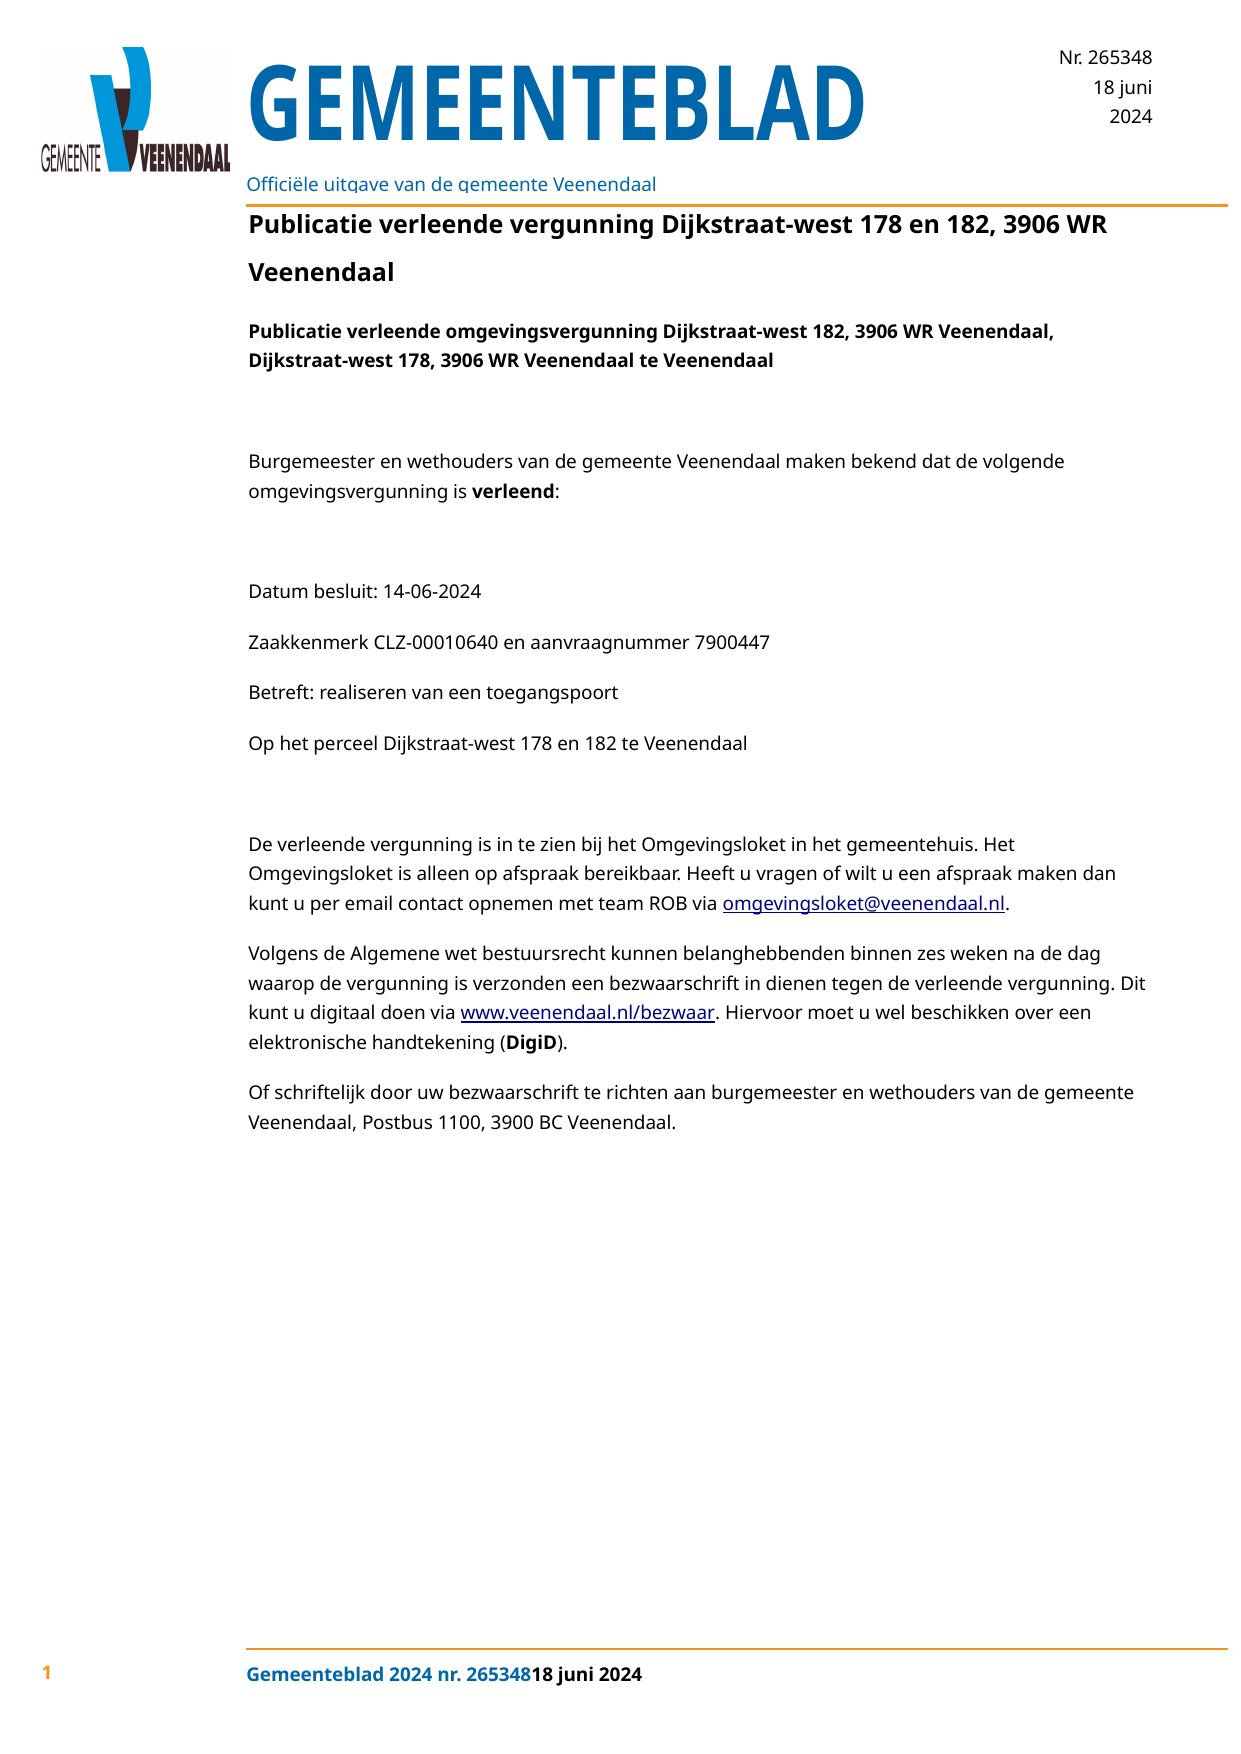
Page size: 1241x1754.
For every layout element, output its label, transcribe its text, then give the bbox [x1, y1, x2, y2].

text Datum besluit: 14-06-2024 [248, 579, 1152, 604]
text Burgemeester en wethouders van de gemeente Veenendaal maken bekend dat de volgende omgevingsvergunning is verleend: [248, 448, 1152, 504]
text De verleende vergunning is in te zien bij het Omgevingsloket in het gemeentehuis. Het Omgevingsloket is alleen op afspraak bereikbaar. Heeft u vragen of wilt u een afspraak maken dan kunt u per email contact opnemen met team ROB via omgevingsloket@veenendaal.nl. [248, 831, 1152, 916]
text Volgens de Algemene wet bestuursrecht kunnen belanghebbenden binnen zes weken na de dag waarop de vergunning is verzonden een bezwaarschrift in dienen tegen de verleende vergunning. Dit kunt u digitaal doen via www.veenendaal.nl/bezwaar. Hiervoor moet u wel beschikken over een elektronische handtekening (DigiD). [248, 940, 1152, 1055]
text Zaakkenmerk CLZ-00010640 en aanvraagnummer 7900447 [248, 629, 1152, 655]
text Of schriftelijk door uw bezwaarschrift te richten aan burgemeester en wethouders van de gemeente Veenendaal, Postbus 1100, 3900 BC Veenendaal. [248, 1079, 1152, 1135]
text Op het perceel Dijkstraat-west 178 en 182 te Veenendaal [248, 730, 1152, 756]
text Publicatie verleende omgevingsvergunning Dijkstraat-west 182, 3906 WR Veenendaal, Dijkstraat-west 178, 3906 WR Veenendaal te Veenendaal [248, 318, 1152, 373]
picture [123, 47, 231, 172]
picture [41, 47, 130, 172]
text Betreft: realiseren van een toegangspoort [248, 679, 1152, 705]
text Publicatie verleende vergunning Dijkstraat-west 178 en 182, 3906 WR Veenendaal [248, 207, 1152, 288]
